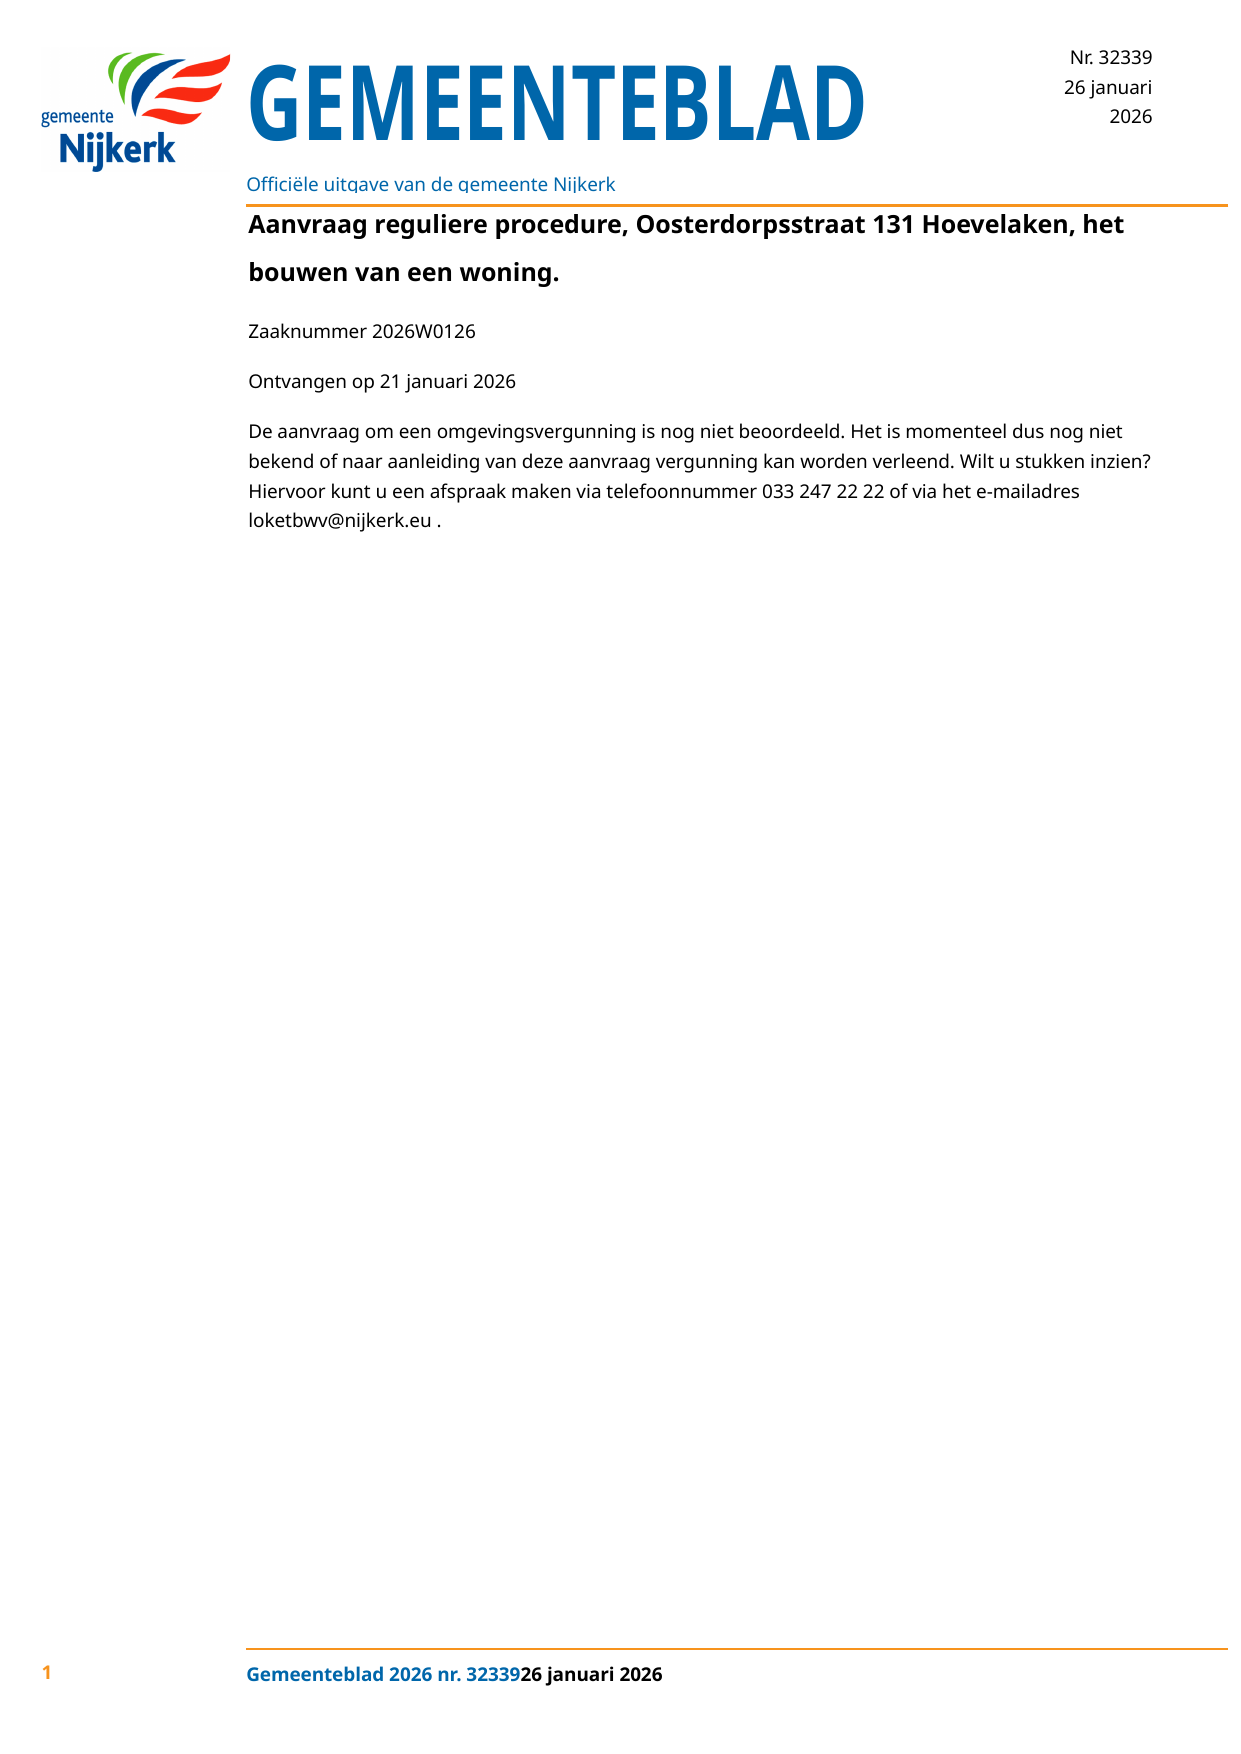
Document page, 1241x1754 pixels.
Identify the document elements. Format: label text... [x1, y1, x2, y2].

picture [41, 47, 231, 172]
text Aanvraag reguliere procedure, Oosterdorpsstraat 131 Hoevelaken, het bouwen van een woning. [248, 207, 1152, 288]
text De aanvraag om een omgevingsvergunning is nog niet beoordeeld. Het is momenteel dus nog niet bekend of naar aanleiding van deze aanvraag vergunning kan worden verleend. Wilt u stukken inzien? Hiervoor kunt u een afspraak maken via telefoonnummer 033 247 22 22 of via het e-mailadres loketbwv@nijkerk.eu . [248, 419, 1152, 533]
text Ontvangen op 21 januari 2026 [248, 368, 1152, 394]
text Zaaknummer 2026W0126 [248, 318, 1152, 344]
